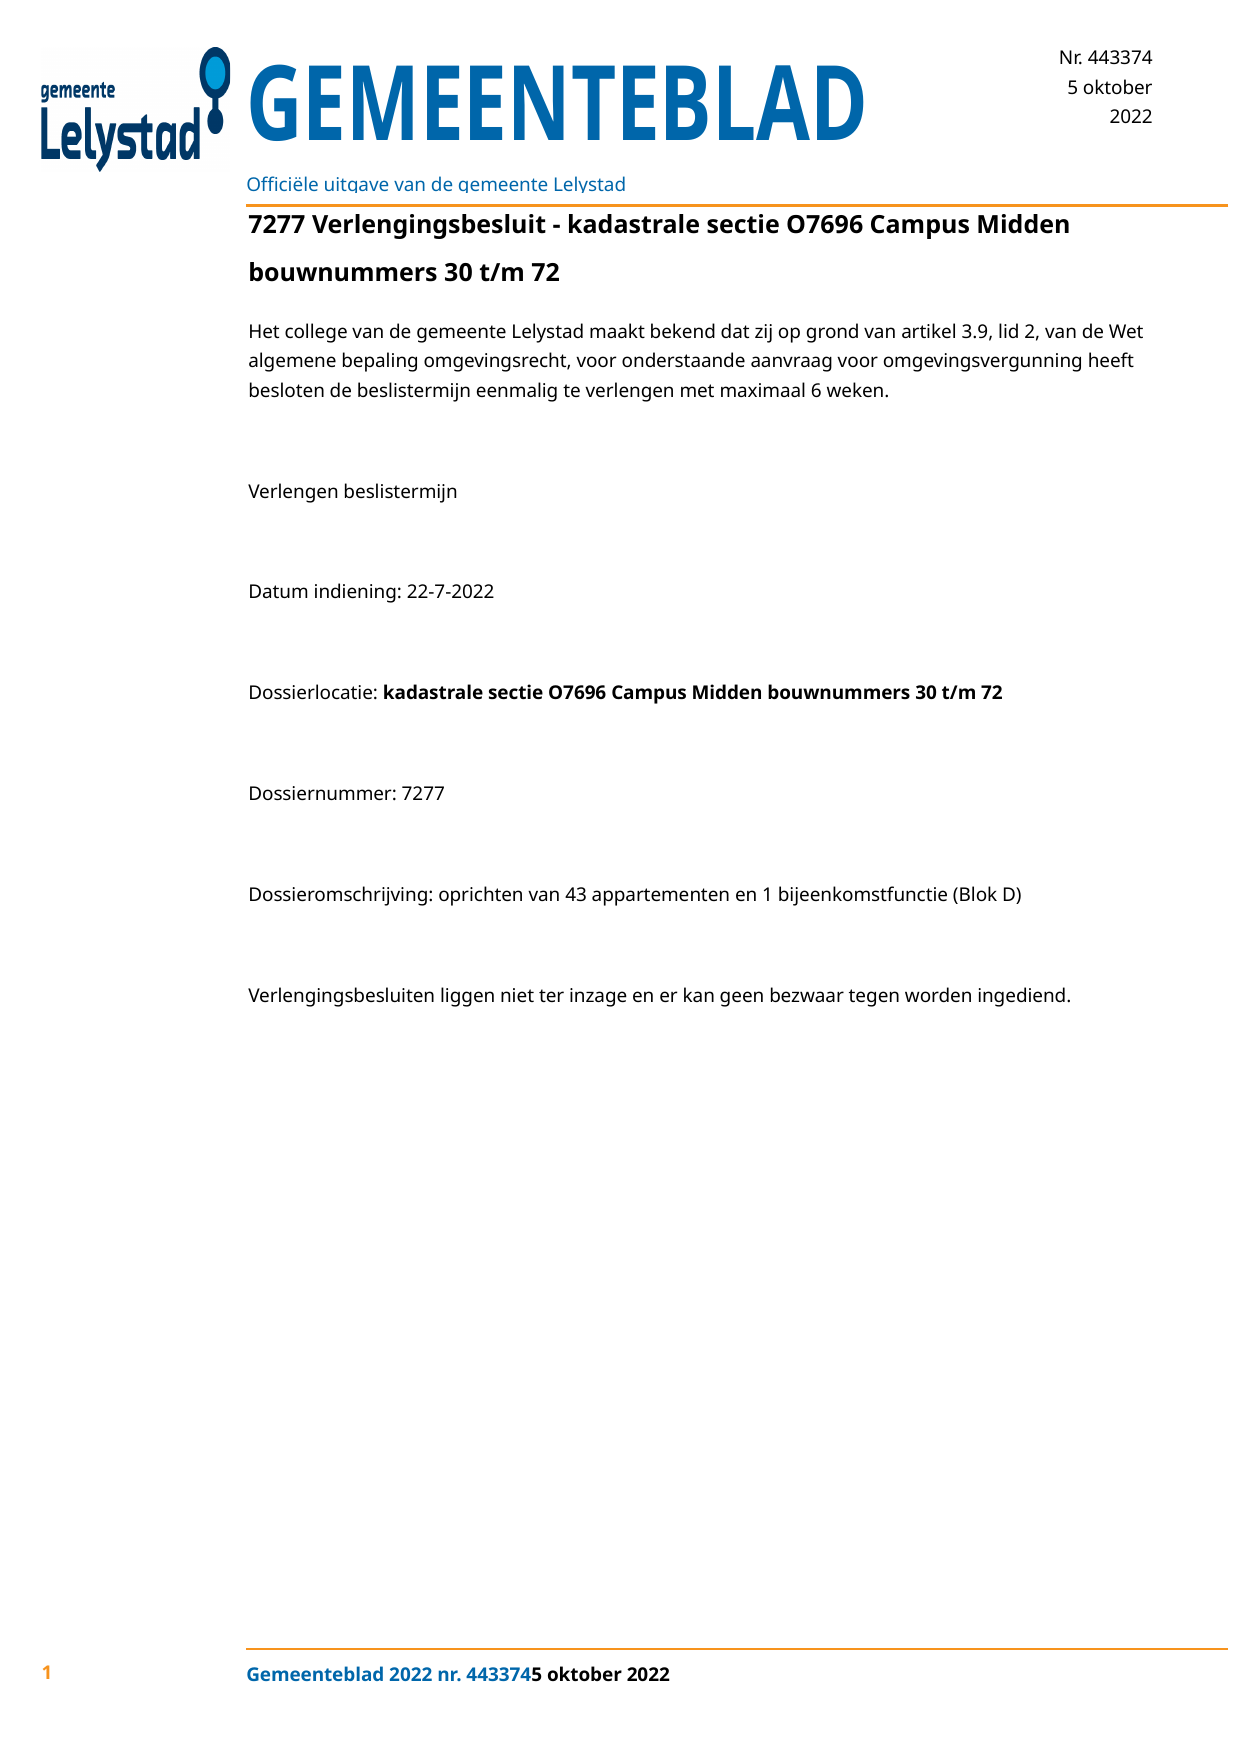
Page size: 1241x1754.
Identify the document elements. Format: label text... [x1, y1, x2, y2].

picture [41, 47, 231, 172]
text Het college van de gemeente Lelystad maakt bekend dat zij op grond van artikel 3.9, lid 2, van de Wet algemene bepaling omgevingsrecht, voor onderstaande aanvraag voor omgevingsvergunning heeft besloten de beslistermijn eenmalig te verlengen met maximaal 6 weken. [248, 318, 1152, 403]
text Verlengingsbesluiten liggen niet ter inzage en er kan geen bezwaar tegen worden ingediend. [248, 982, 1152, 1008]
text Datum indiening: 22-7-2022 [248, 579, 1152, 604]
text Dossierlocatie: kadastrale sectie O7696 Campus Midden bouwnummers 30 t/m 72 [248, 679, 1152, 705]
text Dossieromschrijving: oprichten van 43 appartementen en 1 bijeenkomstfunctie (Blok D) [248, 881, 1152, 907]
text Dossiernummer: 7277 [248, 780, 1152, 806]
text 7277 Verlengingsbesluit - kadastrale sectie O7696 Campus Midden bouwnummers 30 t/m 72 [248, 207, 1152, 288]
text Verlengen beslistermijn [248, 478, 1152, 504]
